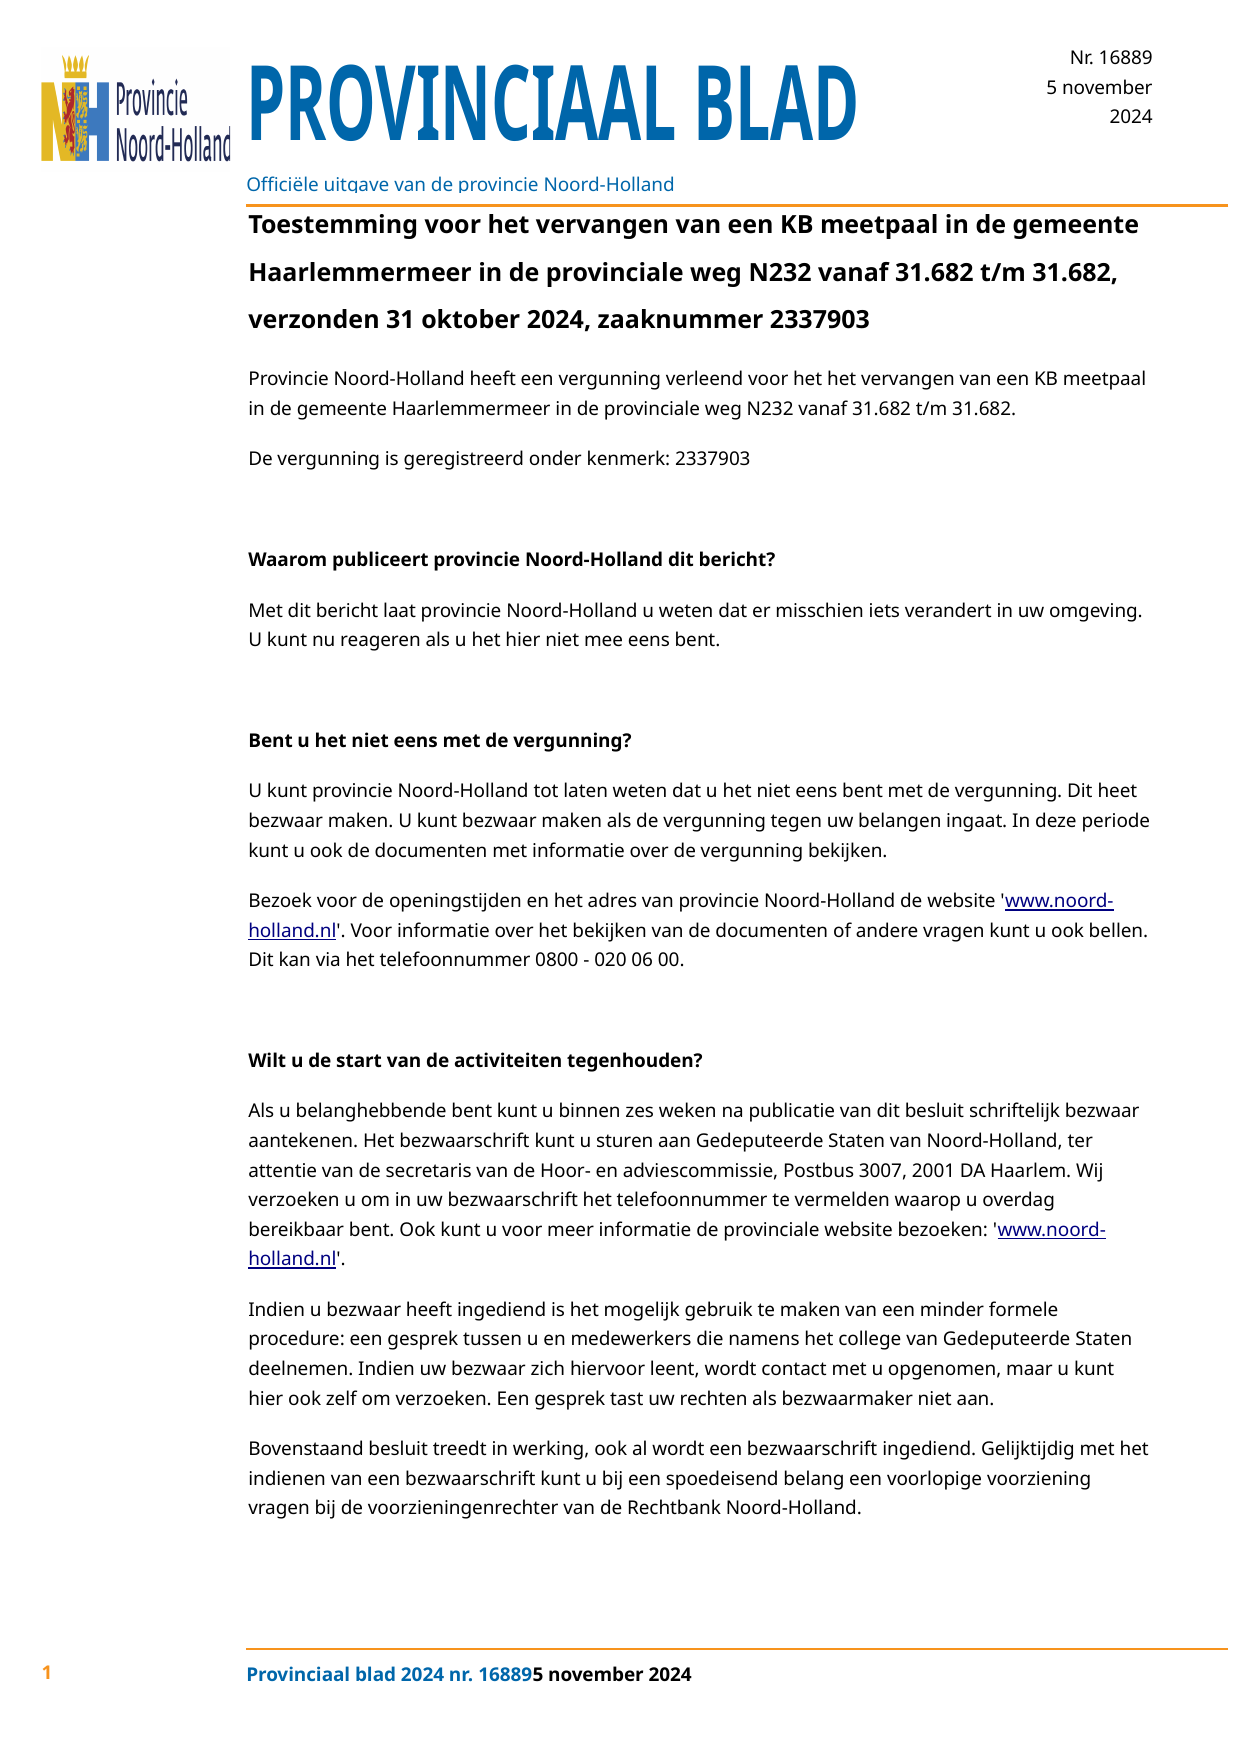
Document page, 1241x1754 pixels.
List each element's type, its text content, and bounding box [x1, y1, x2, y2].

text Indien u bezwaar heeft ingediend is het mogelijk gebruik te maken van een minder formele procedure: een gesprek tussen u en medewerkers die namens het college van Gedeputeerde Staten deelnemen. Indien uw bezwaar zich hiervoor leent, wordt contact met u opgenomen, maar u kunt hier ook zelf om verzoeken. Een gesprek tast uw rechten als bezwaarmaker niet aan. [248, 1296, 1152, 1410]
text Bovenstaand besluit treedt in werking, ook al wordt een bezwaarschrift ingediend. Gelijktijdig met het indienen van een bezwaarschrift kunt u bij een spoedeisend belang een voorlopige voorziening vragen bij de voorzieningenrechter van de Rechtbank Noord-Holland. [248, 1435, 1152, 1520]
text Bent u het niet eens met de vergunning? [248, 727, 1152, 753]
text Toestemming voor het vervangen van een KB meetpaal in de gemeente Haarlemmermeer in de provinciale weg N232 vanaf 31.682 t/m 31.682, verzonden 31 oktober 2024, zaaknummer 2337903 [248, 207, 1152, 336]
picture [41, 47, 231, 172]
text Wilt u de start van de activiteiten tegenhouden? [248, 1047, 1152, 1073]
text U kunt provincie Noord-Holland tot laten weten dat u het niet eens bent met de vergunning. Dit heet bezwaar maken. U kunt bezwaar maken als de vergunning tegen uw belangen ingaat. In deze periode kunt u ook de documenten met informatie over de vergunning bekijken. [248, 778, 1152, 862]
text De vergunning is geregistreerd onder kenmerk: 2337903 [248, 446, 1152, 471]
text Waarom publiceert provincie Noord-Holland dit bericht? [248, 546, 1152, 572]
text Als u belanghebbende bent kunt u binnen zes weken na publicatie van dit besluit schriftelijk bezwaar aantekenen. Het bezwaarschrift kunt u sturen aan Gedeputeerde Staten van Noord-Holland, ter attentie van de secretaris van de Hoor- en adviescommissie, Postbus 3007, 2001 DA Haarlem. Wij verzoeken u om in uw bezwaarschrift het telefoonnummer te vermelden waarop u overdag bereikbaar bent. Ook kunt u voor meer informatie de provinciale website bezoeken: 'www.noord-holland.nl'. [248, 1098, 1152, 1271]
text Provincie Noord-Holland heeft een vergunning verleend voor het het vervangen van een KB meetpaal in de gemeente Haarlemmermeer in de provinciale weg N232 vanaf 31.682 t/m 31.682. [248, 366, 1152, 421]
text Met dit bericht laat provincie Noord-Holland u weten dat er misschien iets verandert in uw omgeving. U kunt nu reageren als u het hier niet mee eens bent. [248, 597, 1152, 652]
text Bezoek voor de openingstijden en het adres van provincie Noord-Holland de website 'www.noord-holland.nl'. Voor informatie over het bekijken van de documenten of andere vragen kunt u ook bellen. Dit kan via het telefoonnummer 0800 - 020 06 00. [248, 887, 1152, 972]
